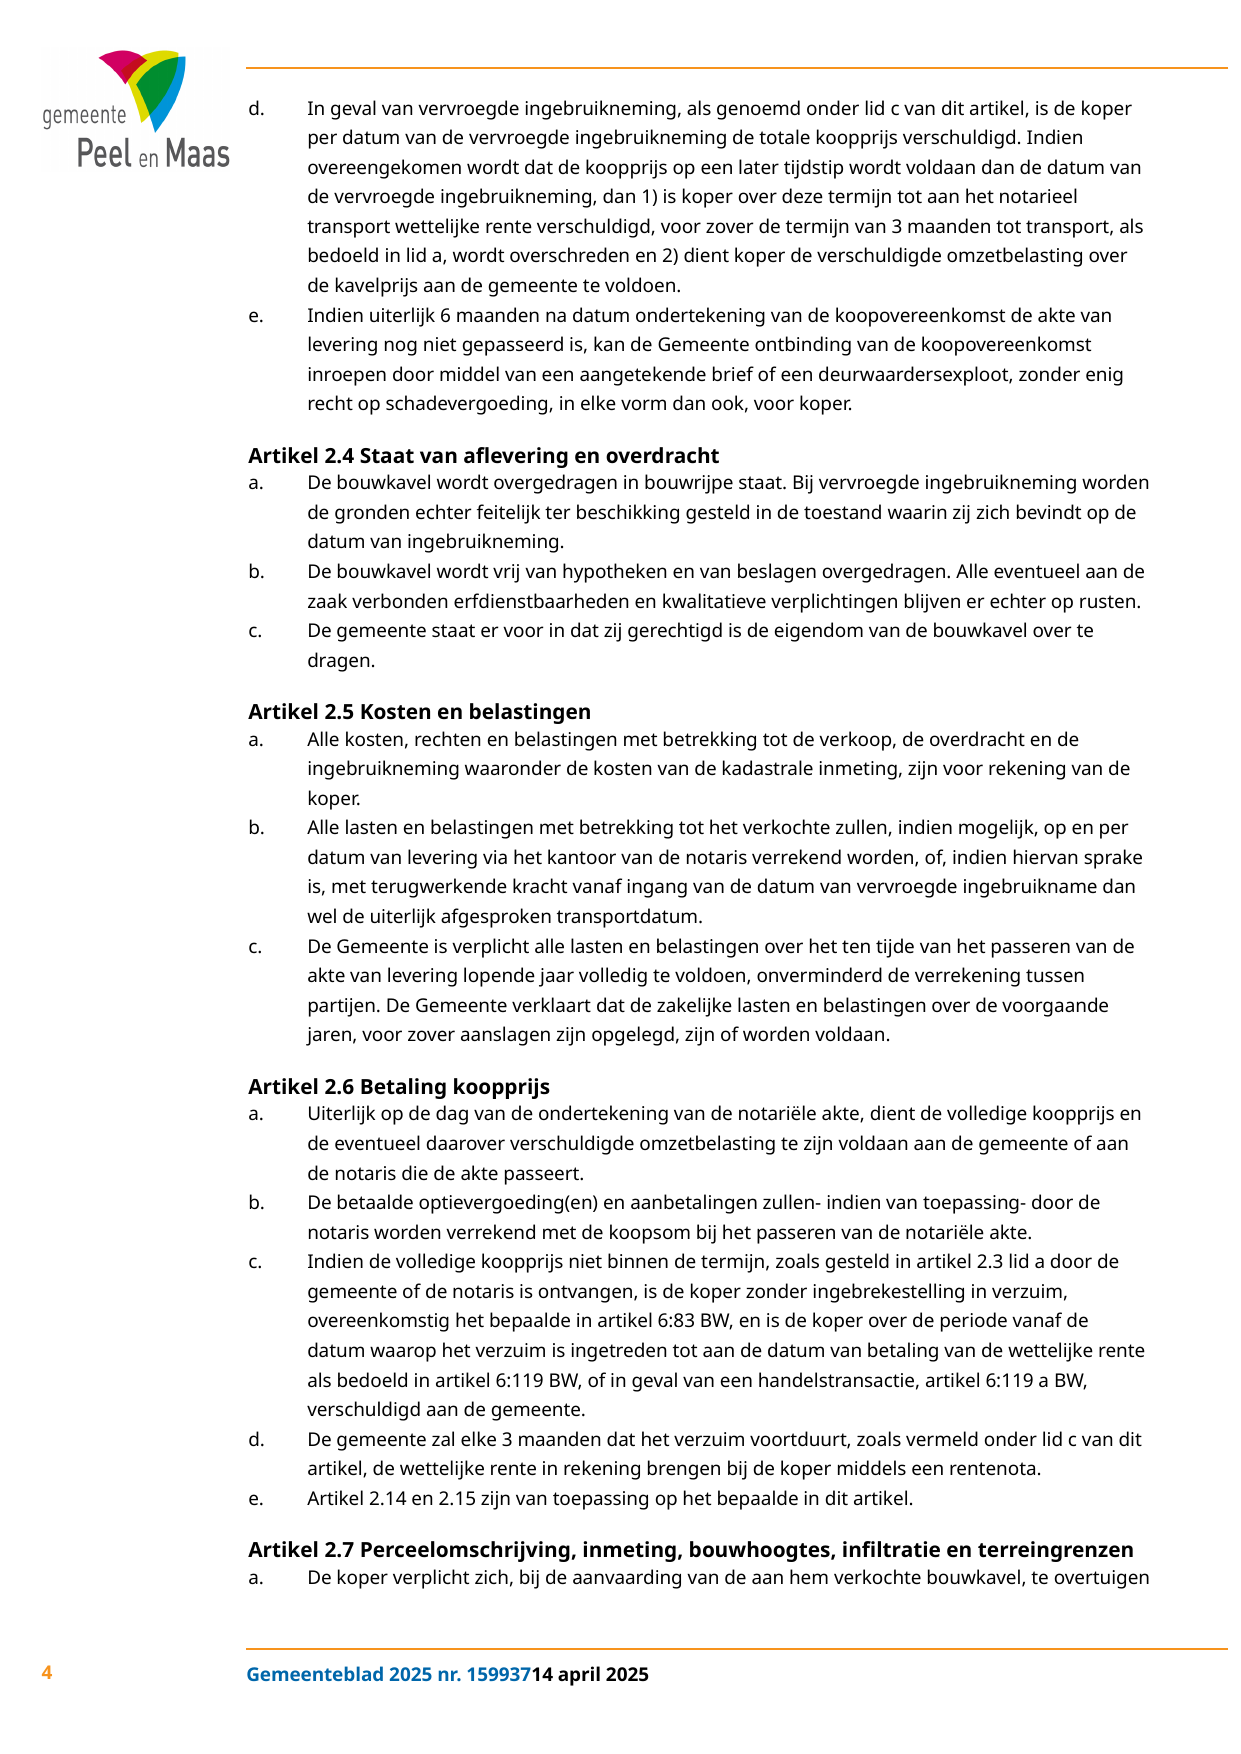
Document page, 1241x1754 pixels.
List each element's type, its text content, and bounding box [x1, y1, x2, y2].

list De Gemeente is verplicht alle lasten en belastingen over het ten tijde van het passeren van de akte van levering lopende jaar volledig te voldoen, onverminderd de verrekening tussen partijen. De Gemeente verklaart dat de zakelijke lasten en belastingen over de voorgaande jaren, voor zover aanslagen zijn opgelegd, zijn of worden voldaan. [248, 933, 1152, 1047]
list De koper verplicht zich, bij de aanvaarding van de aan hem verkochte bouwkavel, te overtuigen [248, 1564, 1152, 1590]
picture [41, 47, 231, 172]
text Artikel 2.5 Kosten en belastingen [248, 697, 1152, 726]
list Alle lasten en belastingen met betrekking tot het verkochte zullen, indien mogelijk, op en per datum van levering via het kantoor van de notaris verrekend worden, of, indien hiervan sprake is, met terugwerkende kracht vanaf ingang van de datum van vervroegde ingebruikname dan wel de uiterlijk afgesproken transportdatum. [248, 814, 1152, 929]
list De betaalde optievergoeding(en) en aanbetalingen zullen- indien van toepassing- door de notaris worden verrekend met de koopsom bij het passeren van de notariële akte. [248, 1189, 1152, 1244]
list Indien de volledige koopprijs niet binnen de termijn, zoals gesteld in artikel 2.3 lid a door de gemeente of de notaris is ontvangen, is de koper zonder ingebrekestelling in verzuim, overeenkomstig het bepaalde in artikel 6:83 BW, en is de koper over de periode vanaf de datum waarop het verzuim is ingetreden tot aan de datum van betaling van de wettelijke rente als bedoeld in artikel 6:119 BW, of in geval van een handelstransactie, artikel 6:119 a BW, verschuldigd aan de gemeente. [248, 1248, 1152, 1422]
list Uiterlijk op de dag van de ondertekening van de notariële akte, dient de volledige koopprijs en de eventueel daarover verschuldigde omzetbelasting te zijn voldaan aan de gemeente of aan de notaris die de akte passeert. [248, 1101, 1152, 1185]
list Indien uiterlijk 6 maanden na datum ondertekening van de koopovereenkomst de akte van levering nog niet gepasseerd is, kan de Gemeente ontbinding van de koopovereenkomst inroepen door middel van een aangetekende brief of een deurwaardersexploot, zonder enig recht op schadevergoeding, in elke vorm dan ook, voor koper. [248, 302, 1152, 416]
list De bouwkavel wordt overgedragen in bouwrijpe staat. Bij vervroegde ingebruikneming worden de gronden echter feitelijk ter beschikking gesteld in de toestand waarin zij zich bevindt op de datum van ingebruikneming. [248, 469, 1152, 554]
list Artikel 2.14 en 2.15 zijn van toepassing op het bepaalde in dit artikel. [248, 1485, 1152, 1511]
list De gemeente zal elke 3 maanden dat het verzuim voortduurt, zoals vermeld onder lid c van dit artikel, de wettelijke rente in rekening brengen bij de koper middels een rentenota. [248, 1426, 1152, 1481]
text Artikel 2.7 Perceelomschrijving, inmeting, bouwhoogtes, infiltratie en terreingrenzen [248, 1536, 1152, 1564]
list In geval van vervroegde ingebruikneming, als genoemd onder lid c van dit artikel, is de koper per datum van de vervroegde ingebruikneming de totale koopprijs verschuldigd. Indien overeengekomen wordt dat de koopprijs op een later tijdstip wordt voldaan dan de datum van de vervroegde ingebruikneming, dan 1) is koper over deze termijn tot aan het notarieel transport wettelijke rente verschuldigd, voor zover de termijn van 3 maanden tot transport, als bedoeld in lid a, wordt overschreden en 2) dient koper de verschuldigde omzetbelasting over de kavelprijs aan de gemeente te voldoen. [248, 95, 1152, 298]
list Alle kosten, rechten en belastingen met betrekking tot de verkoop, de overdracht en de ingebruikneming waaronder de kosten van de kadastrale inmeting, zijn voor rekening van de koper. [248, 726, 1152, 811]
list De bouwkavel wordt vrij van hypotheken en van beslagen overgedragen. Alle eventueel aan de zaak verbonden erfdienstbaarheden en kwalitatieve verplichtingen blijven er echter op rusten. [248, 558, 1152, 613]
list De gemeente staat er voor in dat zij gerechtigd is de eigendom van de bouwkavel over te dragen. [248, 617, 1152, 673]
text Artikel 2.6 Betaling koopprijs [248, 1072, 1152, 1101]
text Artikel 2.4 Staat van aflevering en overdracht [248, 441, 1152, 469]
